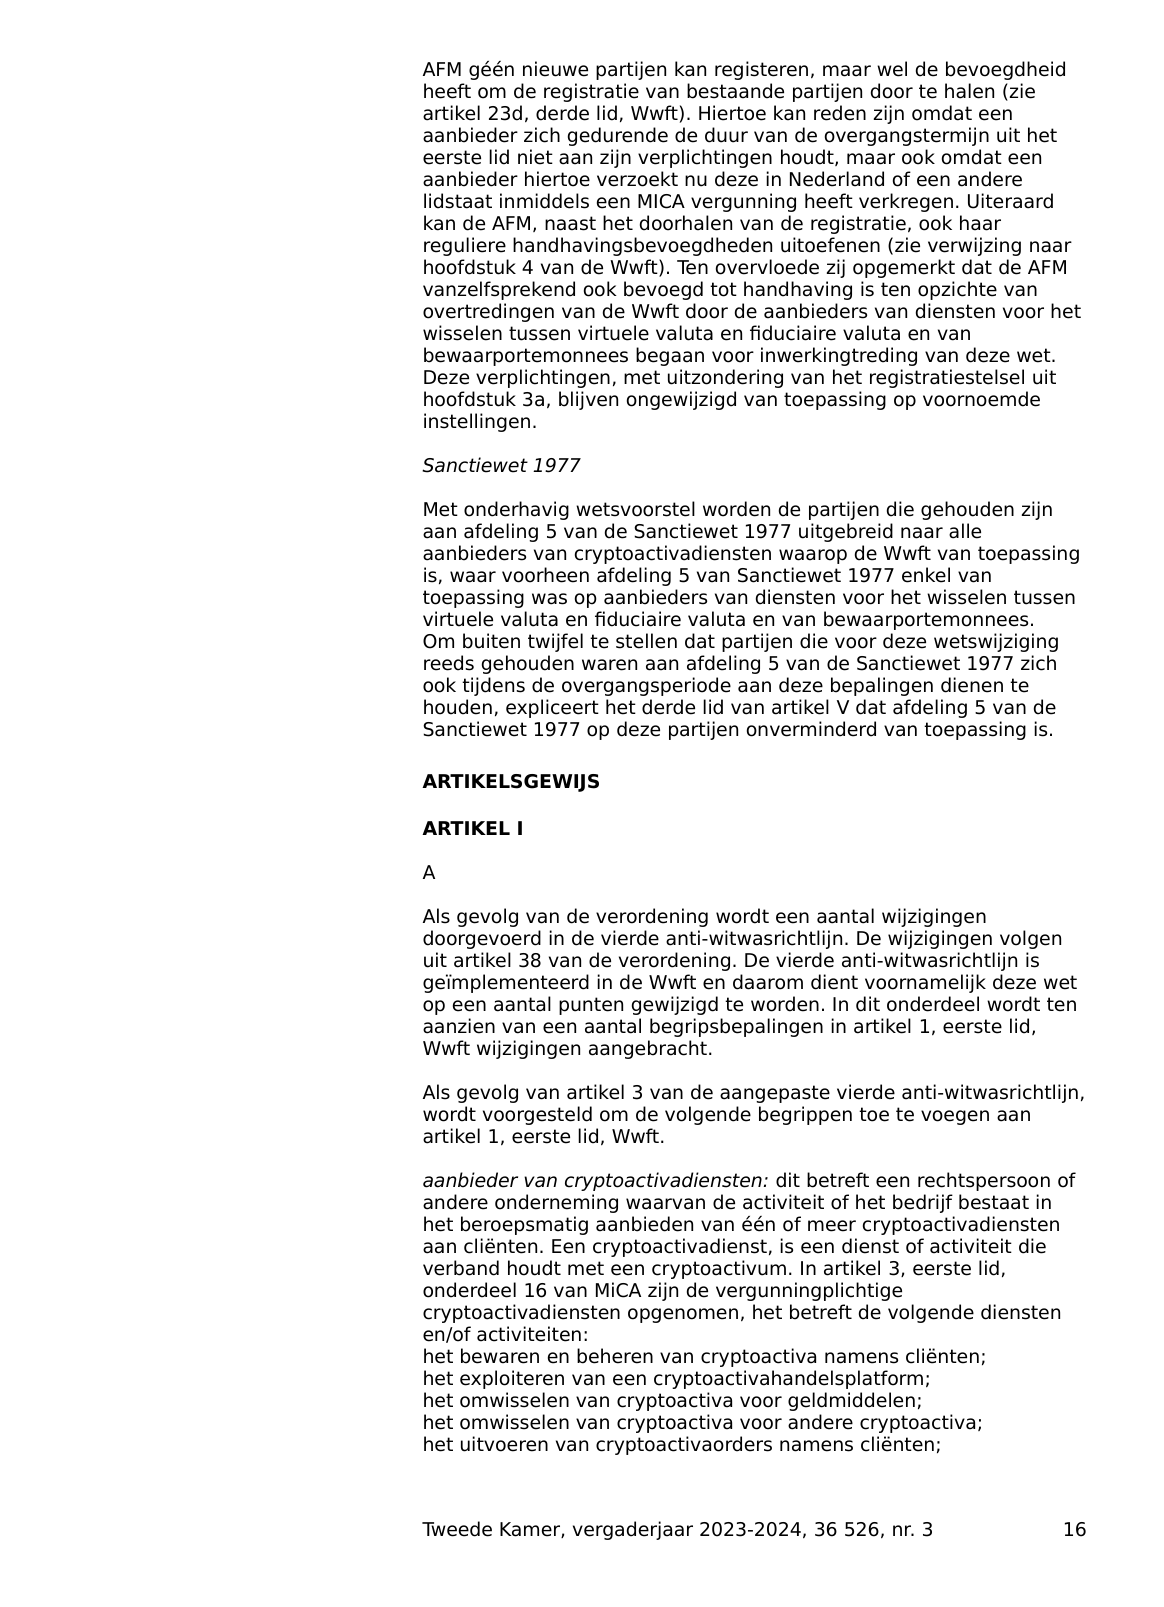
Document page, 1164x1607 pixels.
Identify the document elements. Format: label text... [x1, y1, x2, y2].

text Om buiten twijfel te stellen dat partijen die voor deze wetswijziging reeds gehouden waren aan afdeling 5 van de Sanctiewet 1977 zich ook tijdens de overgangsperiode aan deze bepalingen dienen te houden, expliceert het derde lid van artikel V dat afdeling 5 van de Sanctiewet 1977 op deze partijen onverminderd van toepassing is. [422, 631, 1087, 741]
text aanbieder van cryptoactivadiensten: dit betreft een rechtspersoon of andere onderneming waarvan de activiteit of het bedrijf bestaat in het beroepsmatig aanbieden van één of meer cryptoactivadiensten aan cliënten. Een cryptoactivadienst, is een dienst of activiteit die verband houdt met een cryptoactivum. In artikel 3, eerste lid, onderdeel 16 van MiCA zijn de vergunningplichtige cryptoactivadiensten opgenomen, het betreft de volgende diensten en/of activiteiten: [422, 1170, 1087, 1346]
text het omwisselen van cryptoactiva voor andere cryptoactiva; [422, 1412, 1087, 1434]
text Als gevolg van de verordening wordt een aantal wijzigingen doorgevoerd in de vierde anti-witwasrichtlijn. De wijzigingen volgen uit artikel 38 van de verordening. De vierde anti-witwasrichtlijn is geïmplementeerd in de Wwft en daarom dient voornamelijk deze wet op een aantal punten gewijzigd te worden. In dit onderdeel wordt ten aanzien van een aantal begripsbepalingen in artikel 1, eerste lid, Wwft wijzigingen aangebracht. [422, 906, 1087, 1060]
text het bewaren en beheren van cryptoactiva namens cliënten; [422, 1346, 1087, 1368]
subtitle ARTIKEL I [422, 818, 1087, 840]
text het uitvoeren van cryptoactivaorders namens cliënten; [422, 1434, 1087, 1456]
text Met onderhavig wetsvoorstel worden de partijen die gehouden zijn aan afdeling 5 van de Sanctiewet 1977 uitgebreid naar alle aanbieders van cryptoactivadiensten waarop de Wwft van toepassing is, waar voorheen afdeling 5 van Sanctiewet 1977 enkel van toepassing was op aanbieders van diensten voor het wisselen tussen virtuele valuta en fiduciaire valuta en van bewaarportemonnees. [422, 499, 1087, 631]
subtitle A [422, 862, 1087, 884]
text Als gevolg van artikel 3 van de aangepaste vierde anti-witwasrichtlijn, wordt voorgesteld om de volgende begrippen toe te voegen aan artikel 1, eerste lid, Wwft. [422, 1082, 1087, 1148]
subtitle ARTIKELSGEWIJS [422, 771, 1087, 793]
text het omwisselen van cryptoactiva voor geldmiddelen; [422, 1390, 1087, 1412]
subtitle Sanctiewet 1977 [422, 455, 1087, 477]
text AFM géén nieuwe partijen kan registeren, maar wel de bevoegdheid heeft om de registratie van bestaande partijen door te halen (zie artikel 23d, derde lid, Wwft). Hiertoe kan reden zijn omdat een aanbieder zich gedurende de duur van de overgangstermijn uit het eerste lid niet aan zijn verplichtingen houdt, maar ook omdat een aanbieder hiertoe verzoekt nu deze in Nederland of een andere lidstaat inmiddels een MICA vergunning heeft verkregen. Uiteraard kan de AFM, naast het doorhalen van de registratie, ook haar reguliere handhavingsbevoegdheden uitoefenen (zie verwijzing naar hoofdstuk 4 van de Wwft). Ten overvloede zij opgemerkt dat de AFM vanzelfsprekend ook bevoegd tot handhaving is ten opzichte van overtredingen van de Wwft door de aanbieders van diensten voor het wisselen tussen virtuele valuta en fiduciaire valuta en van bewaarportemonnees begaan voor inwerkingtreding van deze wet. Deze verplichtingen, met uitzondering van het registratiestelsel uit hoofdstuk 3a, blijven ongewijzigd van toepassing op voornoemde instellingen. [422, 59, 1087, 433]
text het exploiteren van een cryptoactivahandelsplatform; [422, 1368, 1087, 1390]
